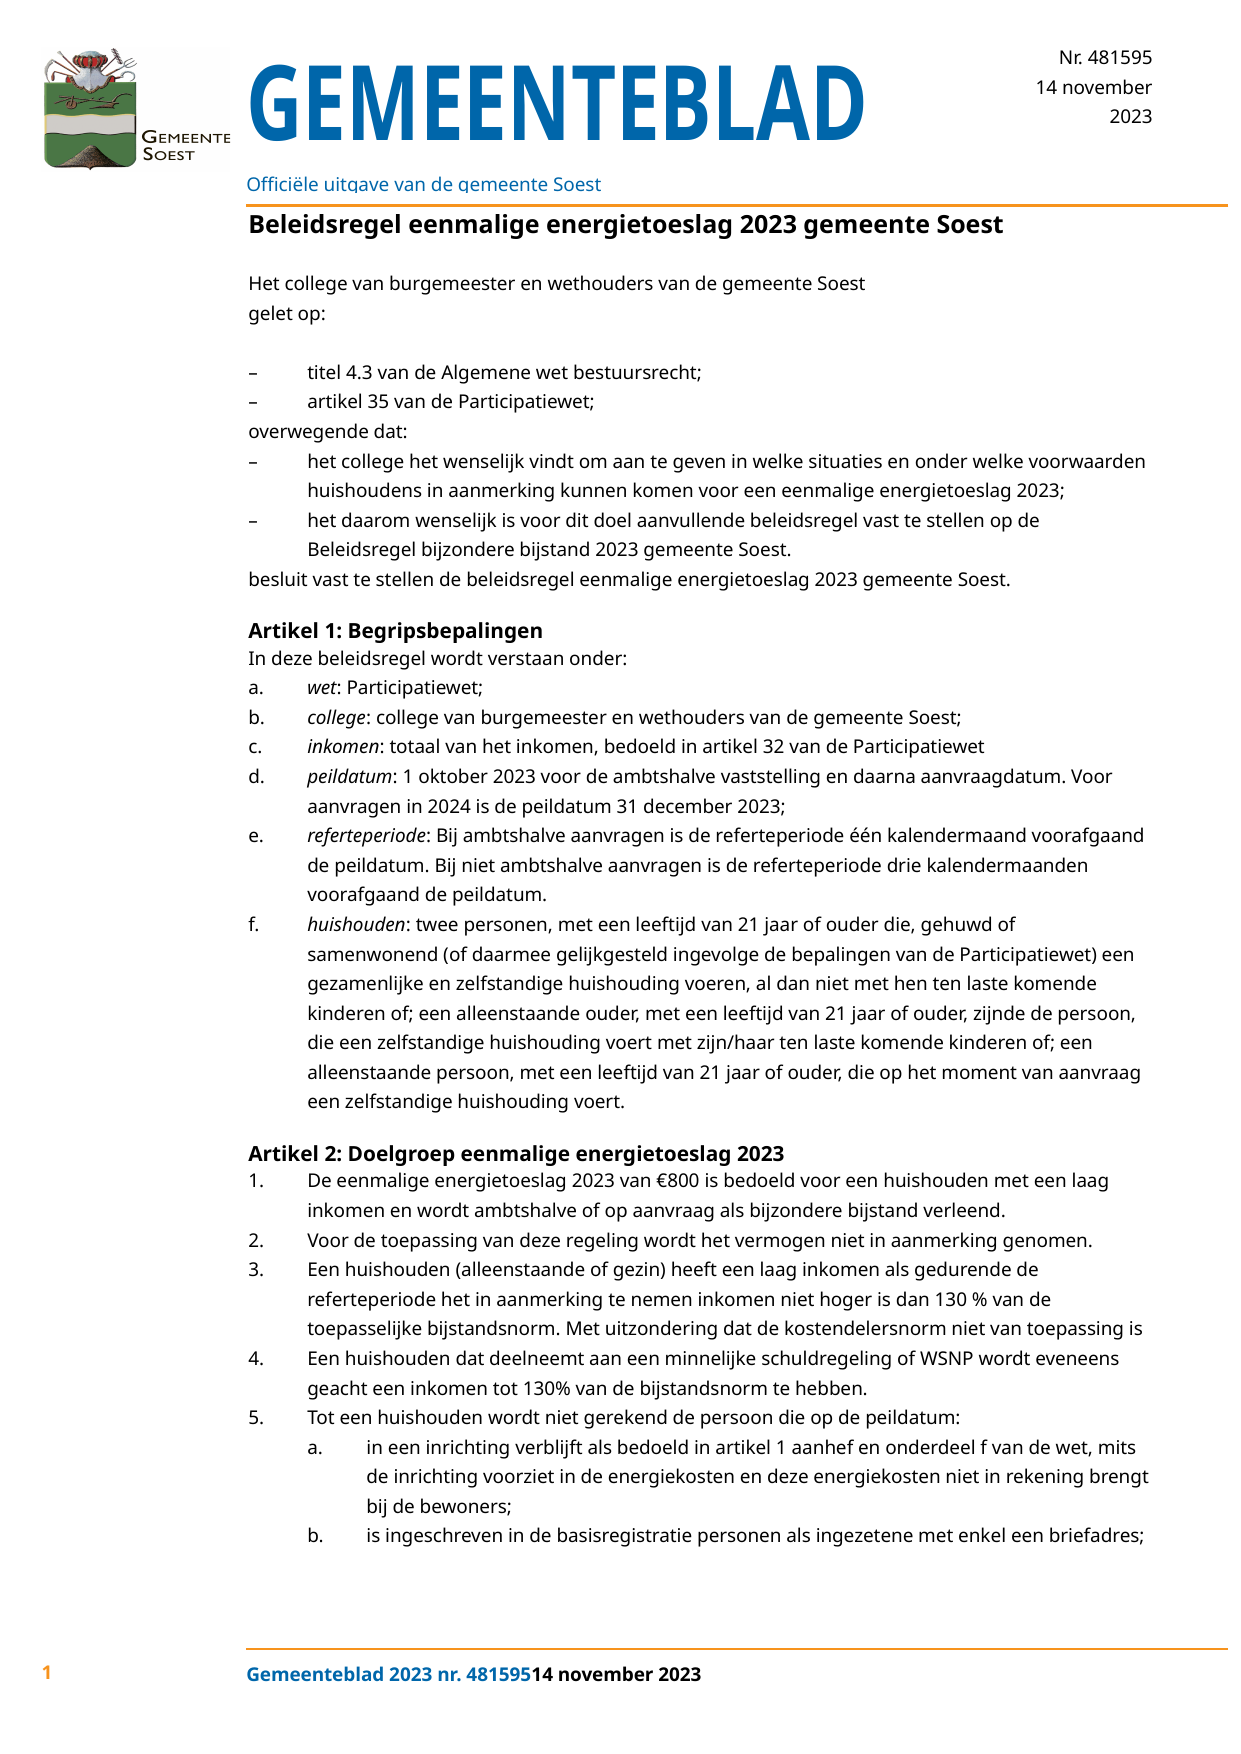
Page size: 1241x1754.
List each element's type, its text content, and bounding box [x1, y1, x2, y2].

list wet: Participatiewet; [248, 674, 1152, 700]
text Artikel 1: Begripsbepalingen [248, 617, 1152, 645]
list peildatum: 1 oktober 2023 voor de ambtshalve vaststelling en daarna aanvraagdatum. Voor aanvragen in 2024 is de peildatum 31 december 2023; [248, 763, 1152, 819]
list huishouden: twee personen, met een leeftijd van 21 jaar of ouder die, gehuwd of samenwonend (of daarmee gelijkgesteld ingevolge de bepalingen van de Participatiewet) een gezamenlijke en zelfstandige huishouding voeren, al dan niet met hen ten laste komende kinderen of; een alleenstaande ouder, met een leeftijd van 21 jaar of ouder, zijnde de persoon, die een zelfstandige huishouding voert met zijn/haar ten laste komende kinderen of; een alleenstaande persoon, met een leeftijd van 21 jaar of ouder, die op het moment van aanvraag een zelfstandige huishouding voert. [248, 911, 1152, 1114]
list Tot een huishouden wordt niet gerekend de persoon die op de peildatum: [248, 1404, 1152, 1430]
text overwegende dat: [248, 418, 1152, 444]
list Een huishouden dat deelneemt aan een minnelijke schuldregeling of WSNP wordt eveneens geacht een inkomen tot 130% van de bijstandsnorm te hebben. [248, 1345, 1152, 1400]
text besluit vast te stellen de beleidsregel eenmalige energietoeslag 2023 gemeente Soest. [248, 566, 1152, 592]
list referteperiode: Bij ambtshalve aanvragen is de referteperiode één kalendermaand voorafgaand de peildatum. Bij niet ambtshalve aanvragen is de referteperiode drie kalendermaanden voorafgaand de peildatum. [248, 822, 1152, 907]
list Een huishouden (alleenstaande of gezin) heeft een laag inkomen als gedurende de referteperiode het in aanmerking te nemen inkomen niet hoger is dan 130 % van de toepasselijke bijstandsnorm. Met uitzondering dat de kostendelersnorm niet van toepassing is [248, 1256, 1152, 1341]
text gelet op: [248, 300, 1152, 326]
text Beleidsregel eenmalige energietoeslag 2023 gemeente Soest [248, 207, 1152, 241]
list college: college van burgemeester en wethouders van de gemeente Soest; [248, 704, 1152, 730]
list in een inrichting verblijft als bedoeld in artikel 1 aanhef en onderdeel f van de wet, mits de inrichting voorziet in de energiekosten en deze energiekosten niet in rekening brengt bij de bewoners; [307, 1434, 1152, 1519]
list De eenmalige energietoeslag 2023 van €800 is bedoeld voor een huishouden met een laag inkomen en wordt ambtshalve of op aanvraag als bijzondere bijstand verleend. [248, 1168, 1152, 1223]
list is ingeschreven in de basisregistratie personen als ingezetene met enkel een briefadres; [307, 1523, 1152, 1548]
text In deze beleidsregel wordt verstaan onder: [248, 645, 1152, 671]
text Artikel 2: Doelgroep eenmalige energietoeslag 2023 [248, 1139, 1152, 1168]
list het daarom wenselijk is voor dit doel aanvullende beleidsregel vast te stellen op de Beleidsregel bijzondere bijstand 2023 gemeente Soest. [248, 507, 1152, 562]
list inkomen: totaal van het inkomen, bedoeld in artikel 32 van de Participatiewet [248, 734, 1152, 759]
list het college het wenselijk vindt om aan te geven in welke situaties en onder welke voorwaarden huishoudens in aanmerking kunnen komen voor een eenmalige energietoeslag 2023; [248, 448, 1152, 503]
list titel 4.3 van de Algemene wet bestuursrecht; [248, 359, 1152, 385]
picture [41, 47, 231, 172]
list artikel 35 van de Participatiewet; [248, 389, 1152, 414]
text Het college van burgemeester en wethouders van de gemeente Soest [248, 270, 1152, 296]
list Voor de toepassing van deze regeling wordt het vermogen niet in aanmerking genomen. [248, 1227, 1152, 1252]
